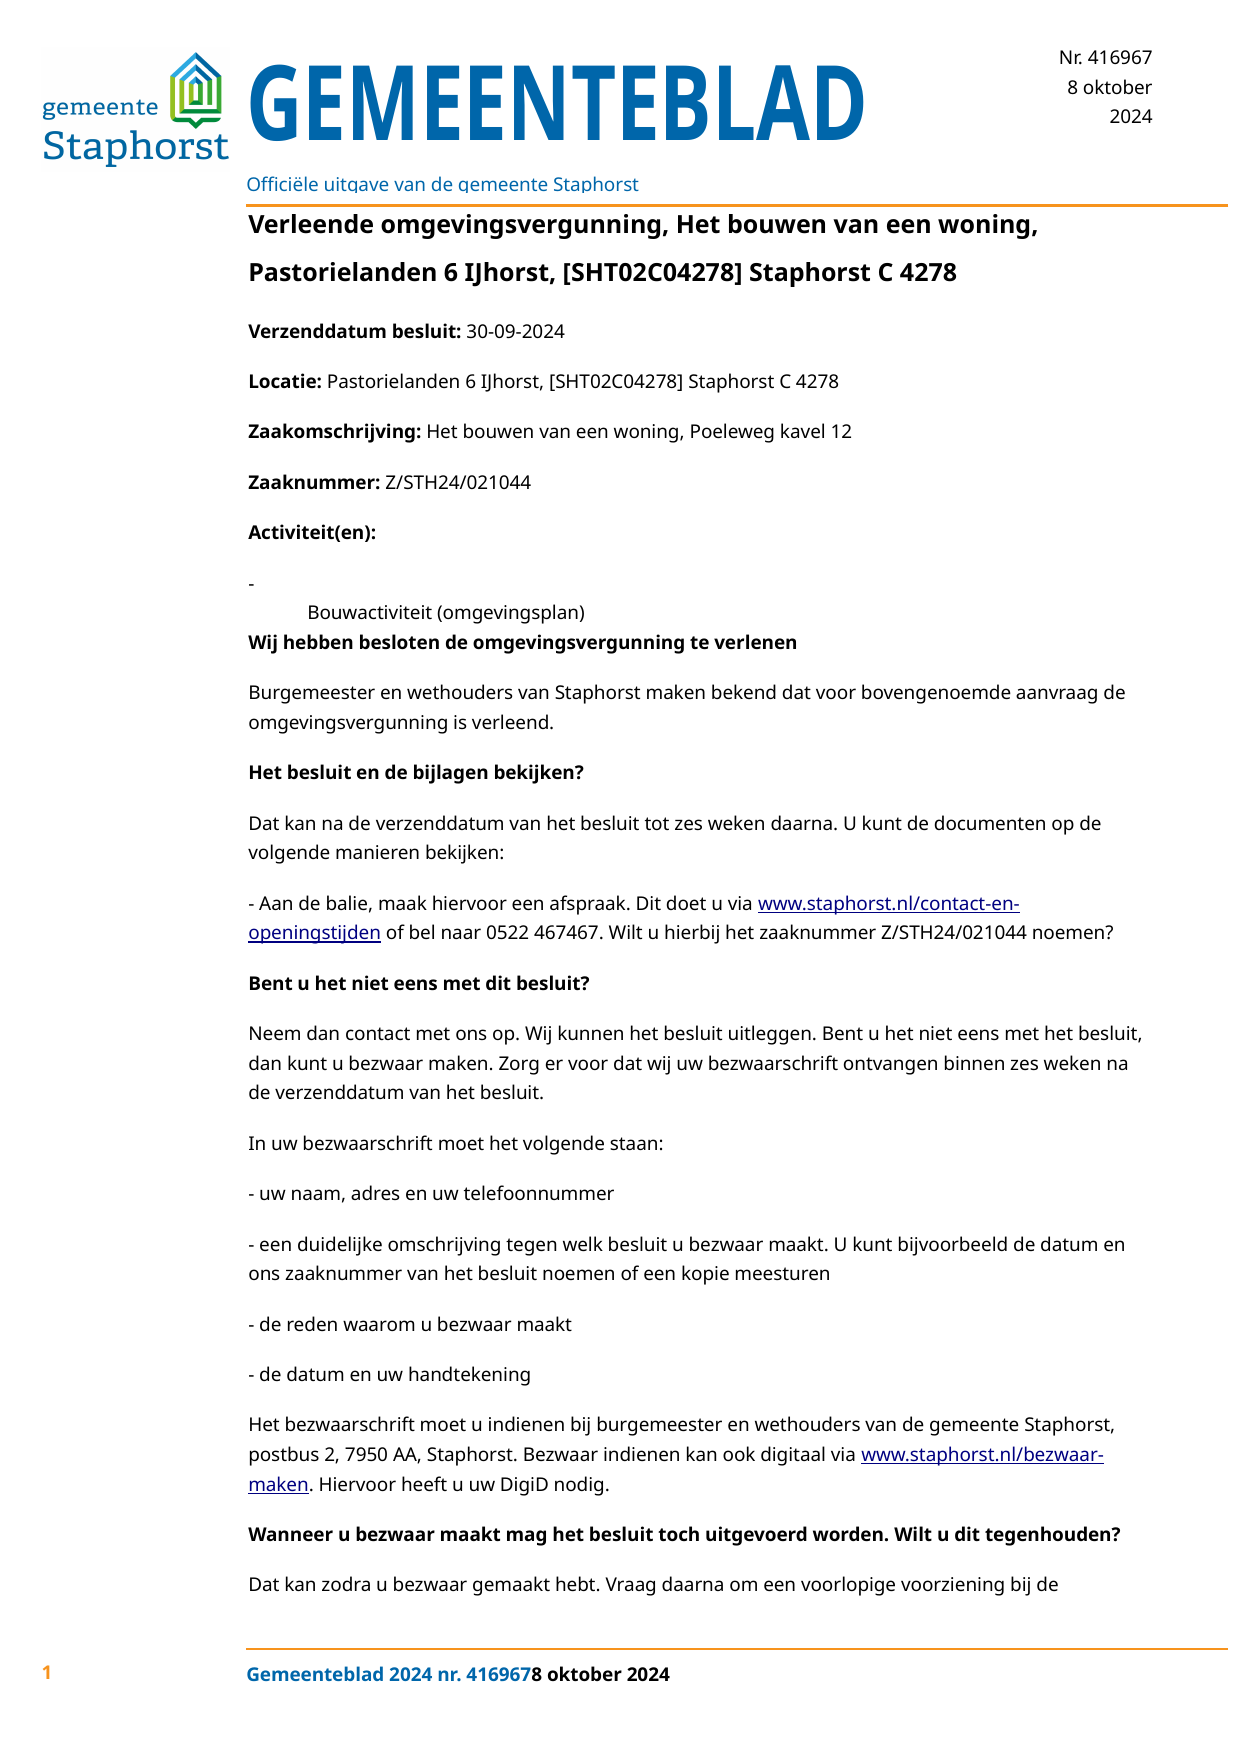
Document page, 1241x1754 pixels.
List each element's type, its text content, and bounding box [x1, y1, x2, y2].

text Wanneer u bezwaar maakt mag het besluit toch uitgevoerd worden. Wilt u dit tegenhouden? [248, 1521, 1152, 1547]
text Het besluit en de bijlagen bekijken? [248, 759, 1152, 785]
text In uw bezwaarschrift moet het volgende staan: [248, 1130, 1152, 1156]
text - de datum en uw handtekening [248, 1361, 1152, 1387]
text Bent u het niet eens met dit besluit? [248, 970, 1152, 996]
text Het bezwaarschrift moet u indienen bij burgemeester en wethouders van de gemeente Staphorst, postbus 2, 7950 AA, Staphorst. Bezwaar indienen kan ook digitaal via www.staphorst.nl/bezwaar-maken. Hiervoor heeft u uw DigiD nodig. [248, 1412, 1152, 1497]
text - de reden waarom u bezwaar maakt [248, 1311, 1152, 1337]
text Locatie: Pastorielanden 6 IJhorst, [SHT02C04278] Staphorst C 4278 [248, 368, 1152, 394]
text Neem dan contact met ons op. Wij kunnen het besluit uitleggen. Bent u het niet eens met het besluit, dan kunt u bezwaar maken. Zorg er voor dat wij uw bezwaarschrift ontvangen binnen zes weken na de verzenddatum van het besluit. [248, 1020, 1152, 1105]
text Dat kan na de verzenddatum van het besluit tot zes weken daarna. U kunt de documenten op de volgende manieren bekijken: [248, 810, 1152, 865]
text - een duidelijke omschrijving tegen welk besluit u bezwaar maakt. U kunt bijvoorbeeld de datum en ons zaaknummer van het besluit noemen of een kopie meesturen [248, 1231, 1152, 1286]
text Verzenddatum besluit: 30-09-2024 [248, 318, 1152, 344]
list Bouwactiviteit (omgevingsplan) [248, 599, 1152, 625]
text Burgemeester en wethouders van Staphorst maken bekend dat voor bovengenoemde aanvraag de omgevingsvergunning is verleend. [248, 679, 1152, 735]
text Zaakomschrijving: Het bouwen van een woning, Poeleweg kavel 12 [248, 419, 1152, 444]
text Verleende omgevingsvergunning, Het bouwen van een woning, Pastorielanden 6 IJhorst, [SHT02C04278] Staphorst C 4278 [248, 207, 1152, 288]
text Dat kan zodra u bezwaar gemaakt hebt. Vraag daarna om een voorlopige voorziening bij de [248, 1572, 1152, 1597]
picture [41, 47, 231, 172]
text Activiteit(en): [248, 519, 1152, 545]
text - uw naam, adres en uw telefoonnummer [248, 1180, 1152, 1206]
text - Aan de balie, maak hiervoor een afspraak. Dit doet u via www.staphorst.nl/contact-en-openingstijden of bel naar 0522 467467. Wilt u hierbij het zaaknummer Z/STH24/021044 noemen? [248, 890, 1152, 945]
text Zaaknummer: Z/STH24/021044 [248, 469, 1152, 495]
text Wij hebben besloten de omgevingsvergunning te verlenen [248, 629, 1152, 655]
